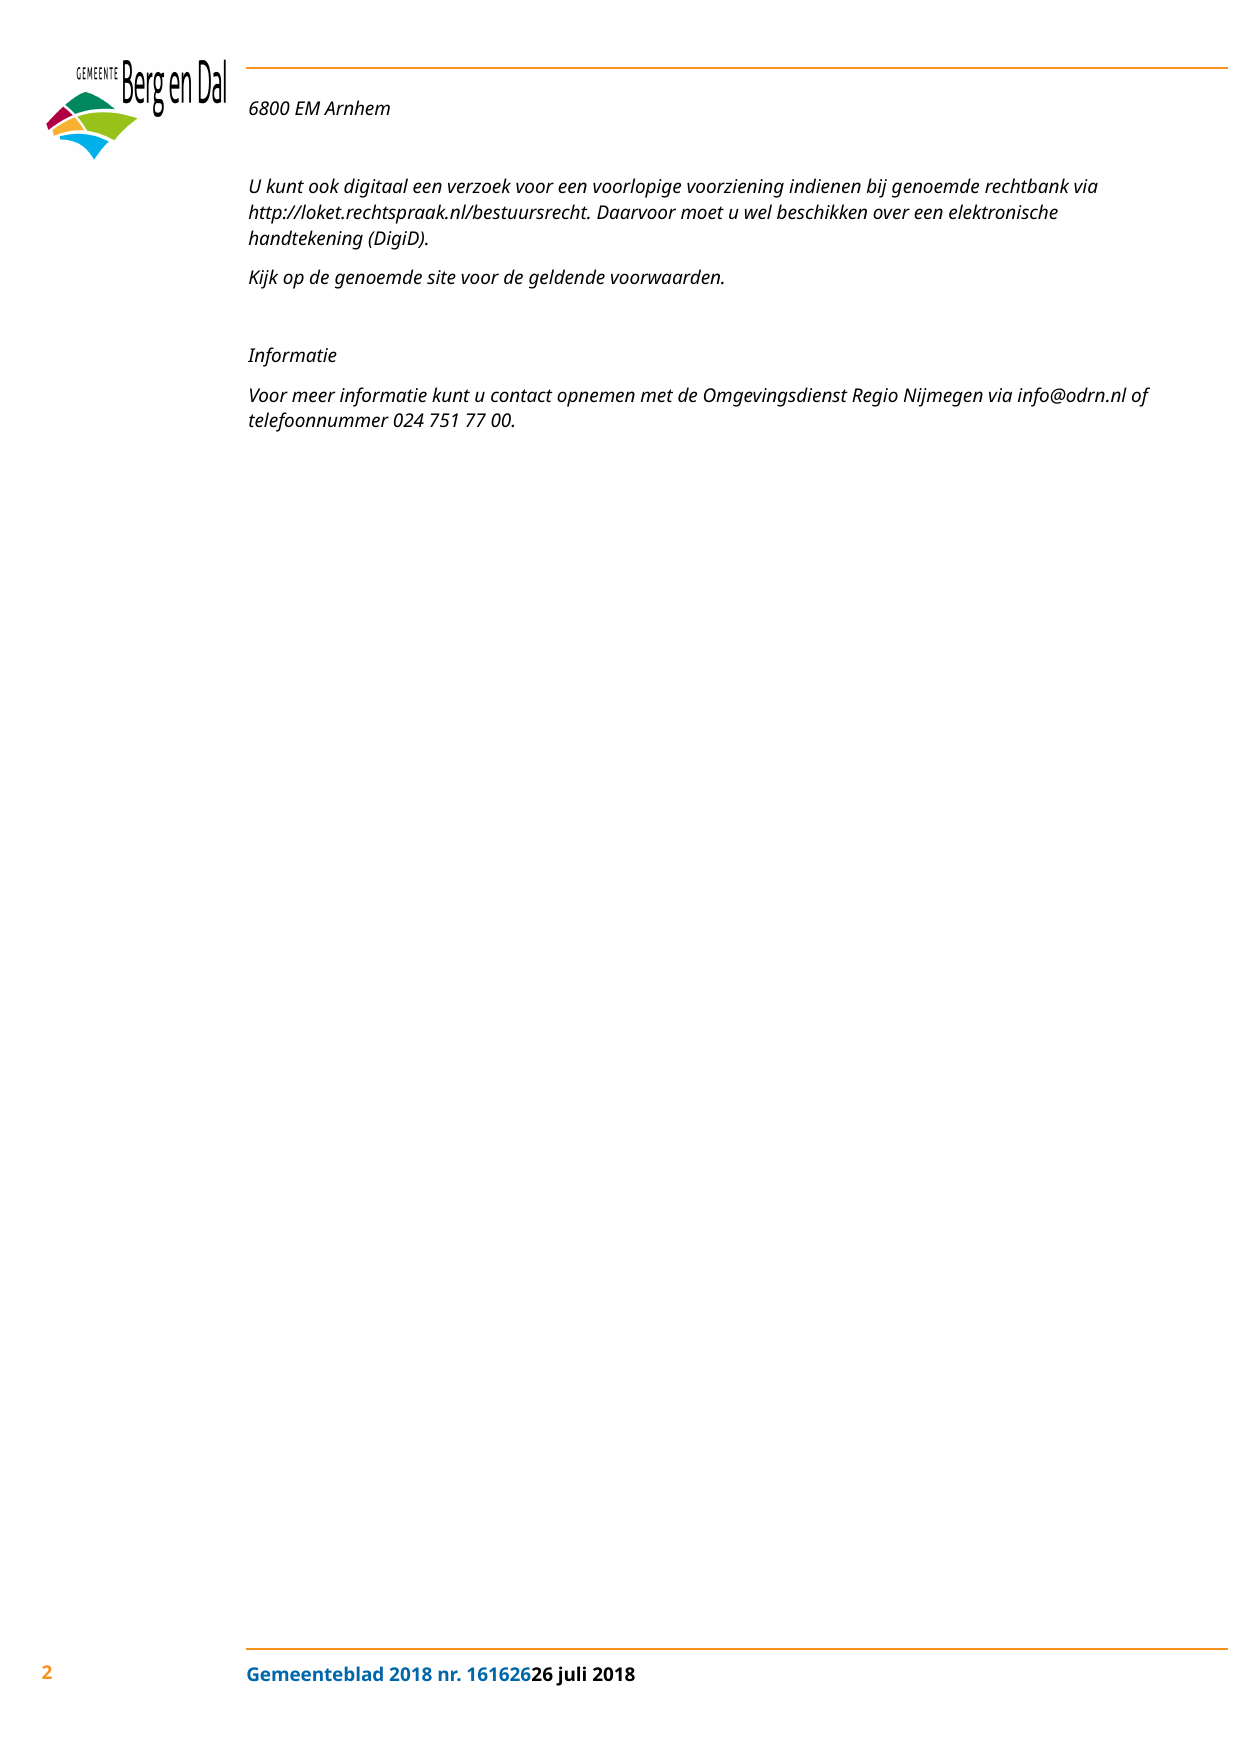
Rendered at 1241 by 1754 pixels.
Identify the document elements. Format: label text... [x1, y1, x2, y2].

text U kunt ook digitaal een verzoek voor een voorlopige voorziening indienen bij genoemde rechtbank via http://loket.rechtspraak.nl/bestuursrecht. Daarvoor moet u wel beschikken over een elektronische handtekening (DigiD). [248, 173, 1152, 251]
text Kijk op de genoemde site voor de geldende voorwaarden. [248, 264, 1152, 290]
text 6800 EM Arnhem [248, 95, 1152, 121]
picture [41, 47, 231, 172]
text Informatie [248, 343, 1152, 368]
text Voor meer informatie kunt u contact opnemen met de Omgevingsdienst Regio Nijmegen via info@odrn.nl of telefoonnummer 024 751 77 00. [248, 382, 1152, 433]
